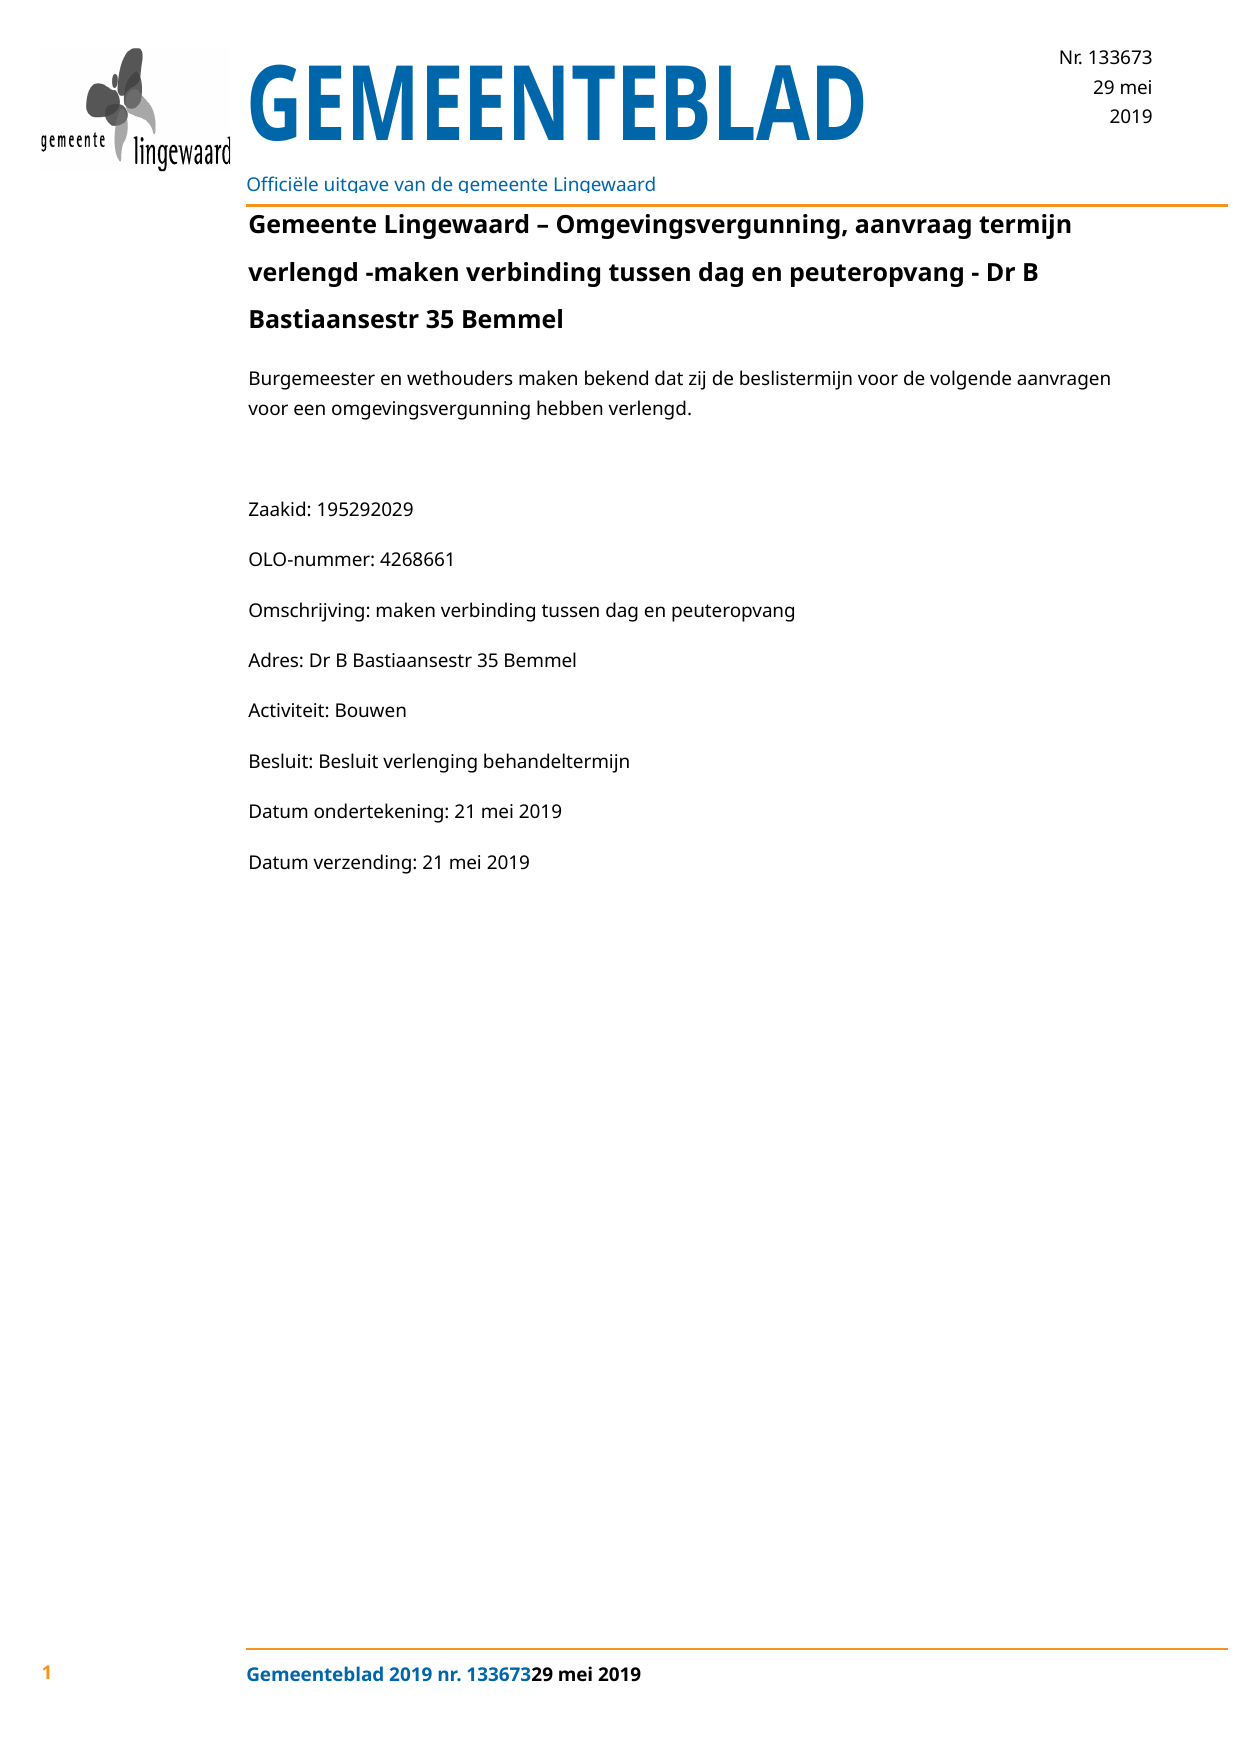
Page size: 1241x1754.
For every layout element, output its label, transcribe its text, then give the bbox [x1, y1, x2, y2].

text OLO-nummer: 4268661 [248, 546, 1152, 572]
text Zaakid: 195292029 [248, 496, 1152, 522]
text Burgemeester en wethouders maken bekend dat zij de beslistermijn voor de volgende aanvragen voor een omgevingsvergunning hebben verlengd. [248, 366, 1152, 421]
text Besluit: Besluit verlenging behandeltermijn [248, 748, 1152, 774]
picture [41, 47, 231, 172]
text Gemeente Lingewaard – Omgevingsvergunning, aanvraag termijn verlengd -maken verbinding tussen dag en peuteropvang - Dr B Bastiaansestr 35 Bemmel [248, 207, 1152, 336]
text Omschrijving: maken verbinding tussen dag en peuteropvang [248, 597, 1152, 622]
text Datum ondertekening: 21 mei 2019 [248, 798, 1152, 824]
text Adres: Dr B Bastiaansestr 35 Bemmel [248, 647, 1152, 673]
text Activiteit: Bouwen [248, 698, 1152, 723]
text Datum verzending: 21 mei 2019 [248, 849, 1152, 874]
